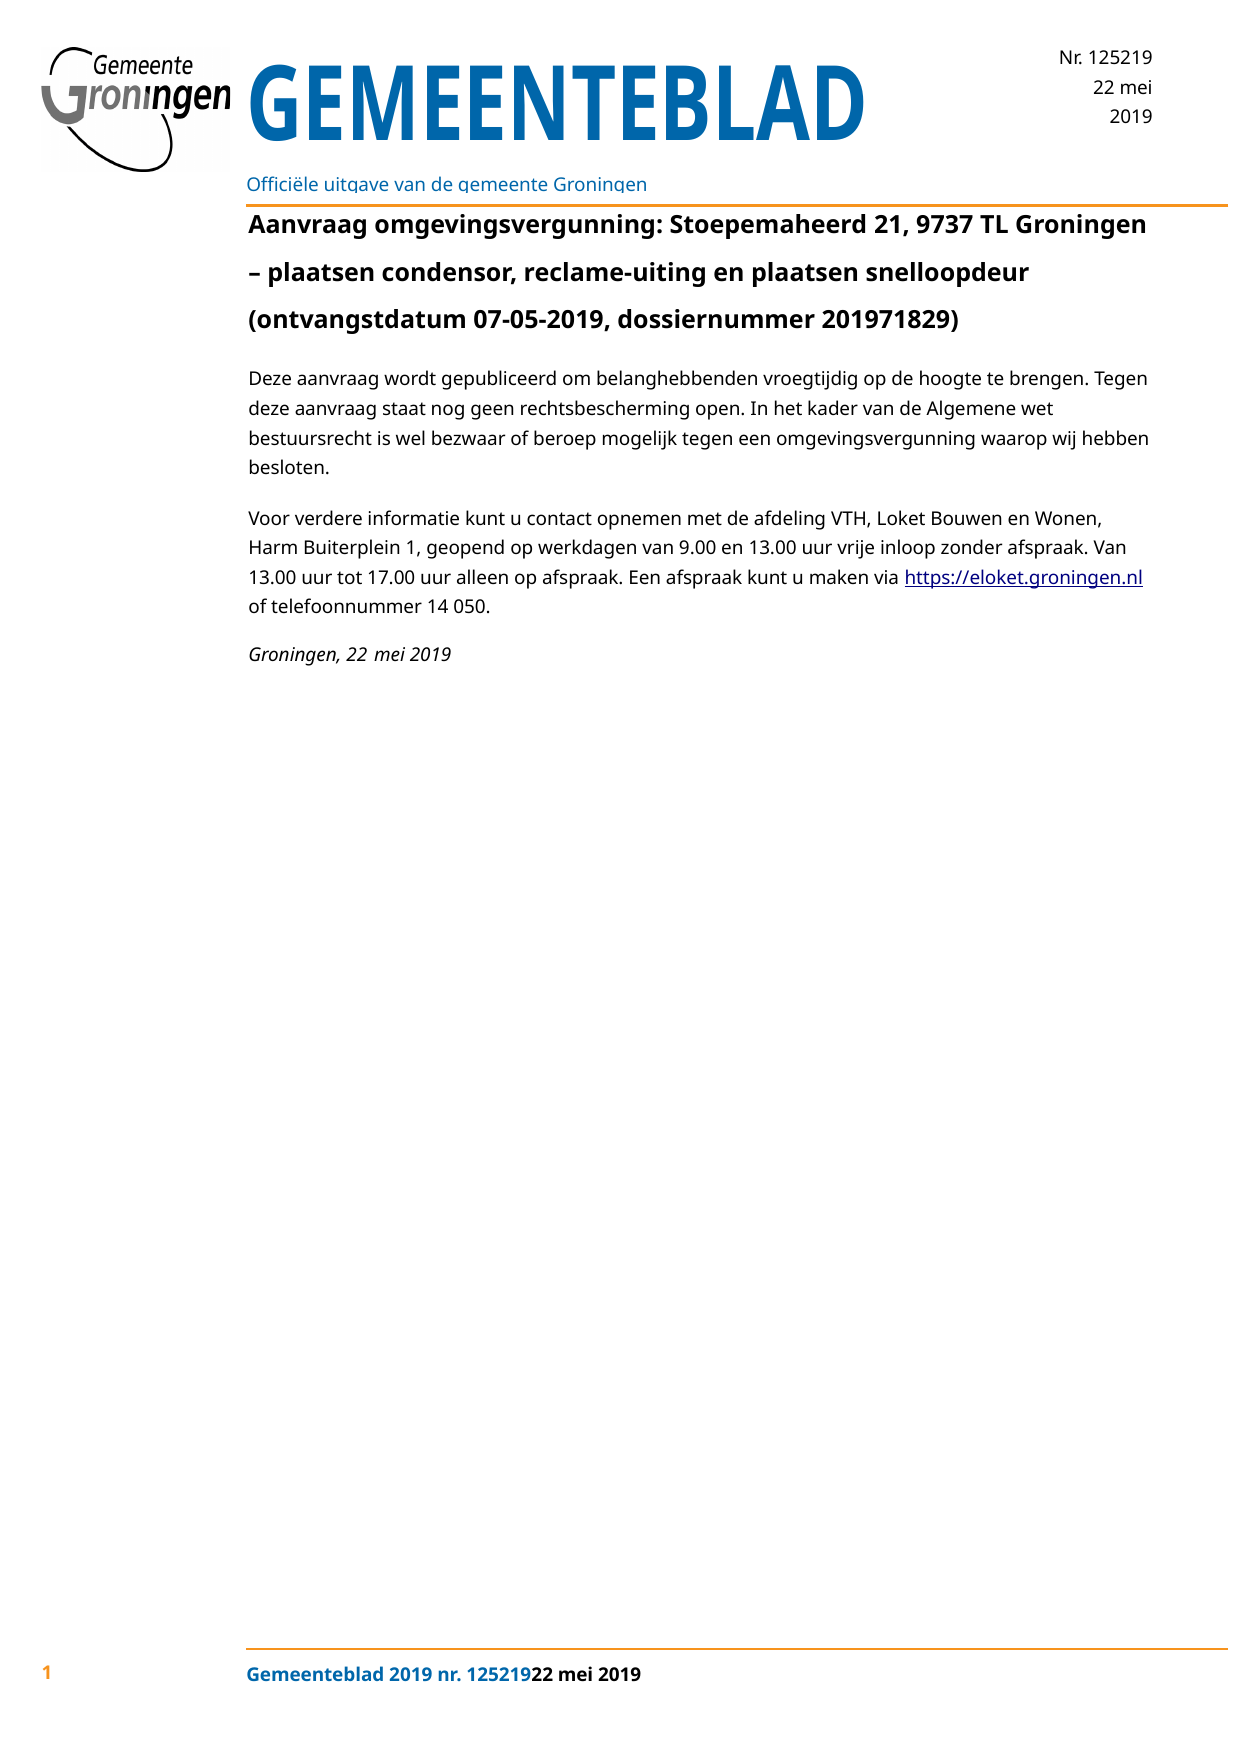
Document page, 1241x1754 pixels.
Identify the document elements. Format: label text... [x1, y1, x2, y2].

text Groningen, 22 mei 2019 [248, 641, 1152, 667]
text Deze aanvraag wordt gepubliceerd om belanghebbenden vroegtijdig op de hoogte te brengen. Tegen deze aanvraag staat nog geen rechtsbescherming open. In het kader van de Algemene wet bestuursrecht is wel bezwaar of beroep mogelijk tegen een omgevingsvergunning waarop wij hebben besloten. [248, 366, 1152, 480]
text Aanvraag omgevingsvergunning: Stoepemaheerd 21, 9737 TL Groningen – plaatsen condensor, reclame-uiting en plaatsen snelloopdeur (ontvangstdatum 07-05-2019, dossiernummer 201971829) [248, 207, 1152, 336]
picture [41, 47, 231, 172]
text Voor verdere informatie kunt u contact opnemen met de afdeling VTH, Loket Bouwen en Wonen, Harm Buiterplein 1, geopend op werkdagen van 9.00 en 13.00 uur vrije inloop zonder afspraak. Van 13.00 uur tot 17.00 uur alleen op afspraak. Een afspraak kunt u maken via https://eloket.groningen.nl of telefoonnummer 14 050. [248, 505, 1152, 619]
